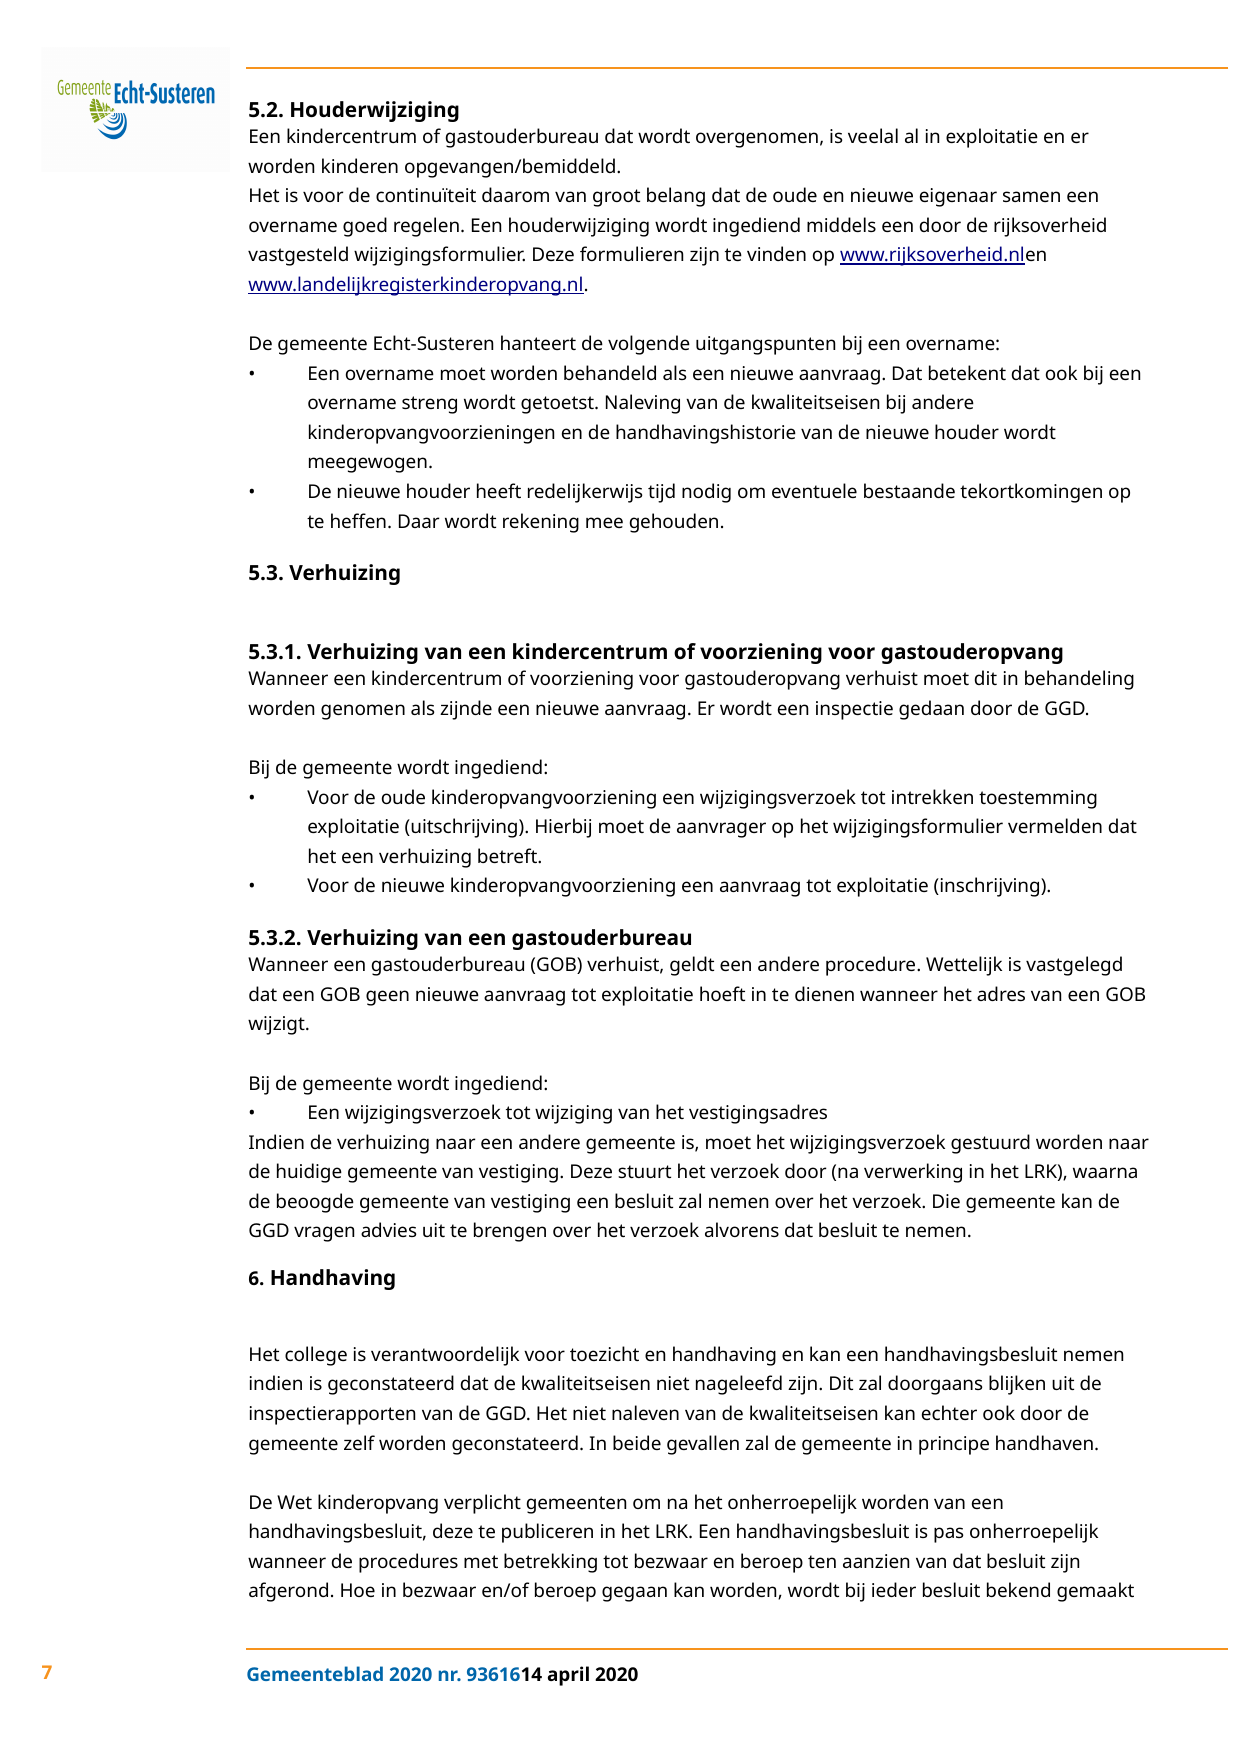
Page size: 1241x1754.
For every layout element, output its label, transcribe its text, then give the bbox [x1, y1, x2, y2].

list Een overname moet worden behandeld als een nieuwe aanvraag. Dat betekent dat ook bij een overname streng wordt getoetst. Naleving van de kwaliteitseisen bij andere kinderopvangvoorzieningen en de handhavingshistorie van de nieuwe houder wordt meegewogen. [248, 360, 1152, 474]
text 6. Handhaving [248, 1263, 1152, 1292]
text Bij de gemeente wordt ingediend: [248, 754, 1152, 780]
text Een kindercentrum of gastouderbureau dat wordt overgenomen, is veelal al in exploitatie en er worden kinderen opgevangen/bemiddeld. [248, 123, 1152, 178]
text De Wet kinderopvang verplicht gemeenten om na het onherroepelijk worden van een handhavingsbesluit, deze te publiceren in het LRK. Een handhavingsbesluit is pas onherroepelijk wanneer de procedures met betrekking tot bezwaar en beroep ten aanzien van dat besluit zijn afgerond. Hoe in bezwaar en/of beroep gegaan kan worden, wordt bij ieder besluit bekend gemaakt [248, 1489, 1152, 1603]
text 5.3. Verhuizing [248, 558, 1152, 587]
text 5.3.1. Verhuizing van een kindercentrum of voorziening voor gastouderopvang [248, 637, 1152, 666]
list De nieuwe houder heeft redelijkerwijs tijd nodig om eventuele bestaande tekortkomingen op te heffen. Daar wordt rekening mee gehouden. [248, 478, 1152, 533]
text Het is voor de continuïteit daarom van groot belang dat de oude en nieuwe eigenaar samen een overname goed regelen. Een houderwijziging wordt ingediend middels een door de rijksoverheid vastgesteld wijzigingsformulier. Deze formulieren zijn te vinden op www.rijksoverheid.nlen www.landelijkregisterkinderopvang.nl. [248, 182, 1152, 297]
list Voor de oude kinderopvangvoorziening een wijzigingsverzoek tot intrekken toestemming exploitatie (uitschrijving). Hierbij moet de aanvrager op het wijzigingsformulier vermelden dat het een verhuizing betreft. [248, 784, 1152, 869]
text 5.3.2. Verhuizing van een gastouderbureau [248, 923, 1152, 951]
text Het college is verantwoordelijk voor toezicht en handhaving en kan een handhavingsbesluit nemen indien is geconstateerd dat de kwaliteitseisen niet nageleefd zijn. Dit zal doorgaans blijken uit de inspectierapporten van de GGD. Het niet naleven van de kwaliteitseisen kan echter ook door de gemeente zelf worden geconstateerd. In beide gevallen zal de gemeente in principe handhaven. [248, 1341, 1152, 1456]
text De gemeente Echt-Susteren hanteert de volgende uitgangspunten bij een overname: [248, 330, 1152, 356]
text Wanneer een kindercentrum of voorziening voor gastouderopvang verhuist moet dit in behandeling worden genomen als zijnde een nieuwe aanvraag. Er wordt een inspectie gedaan door de GGD. [248, 666, 1152, 721]
text Bij de gemeente wordt ingediend: [248, 1070, 1152, 1096]
list Een wijzigingsverzoek tot wijziging van het vestigingsadres [248, 1099, 1152, 1125]
text Wanneer een gastouderbureau (GOB) verhuist, geldt een andere procedure. Wettelijk is vastgelegd dat een GOB geen nieuwe aanvraag tot exploitatie hoeft in te dienen wanneer het adres van een GOB wijzigt. [248, 951, 1152, 1036]
text 5.2. Houderwijziging [248, 95, 1152, 123]
text Indien de verhuizing naar een andere gemeente is, moet het wijzigingsverzoek gestuurd worden naar de huidige gemeente van vestiging. Deze stuurt het verzoek door (na verwerking in het LRK), waarna de beoogde gemeente van vestiging een besluit zal nemen over het verzoek. Die gemeente kan de GGD vragen advies uit te brengen over het verzoek alvorens dat besluit te nemen. [248, 1129, 1152, 1243]
list Voor de nieuwe kinderopvangvoorziening een aanvraag tot exploitatie (inschrijving). [248, 873, 1152, 898]
picture [41, 47, 231, 172]
